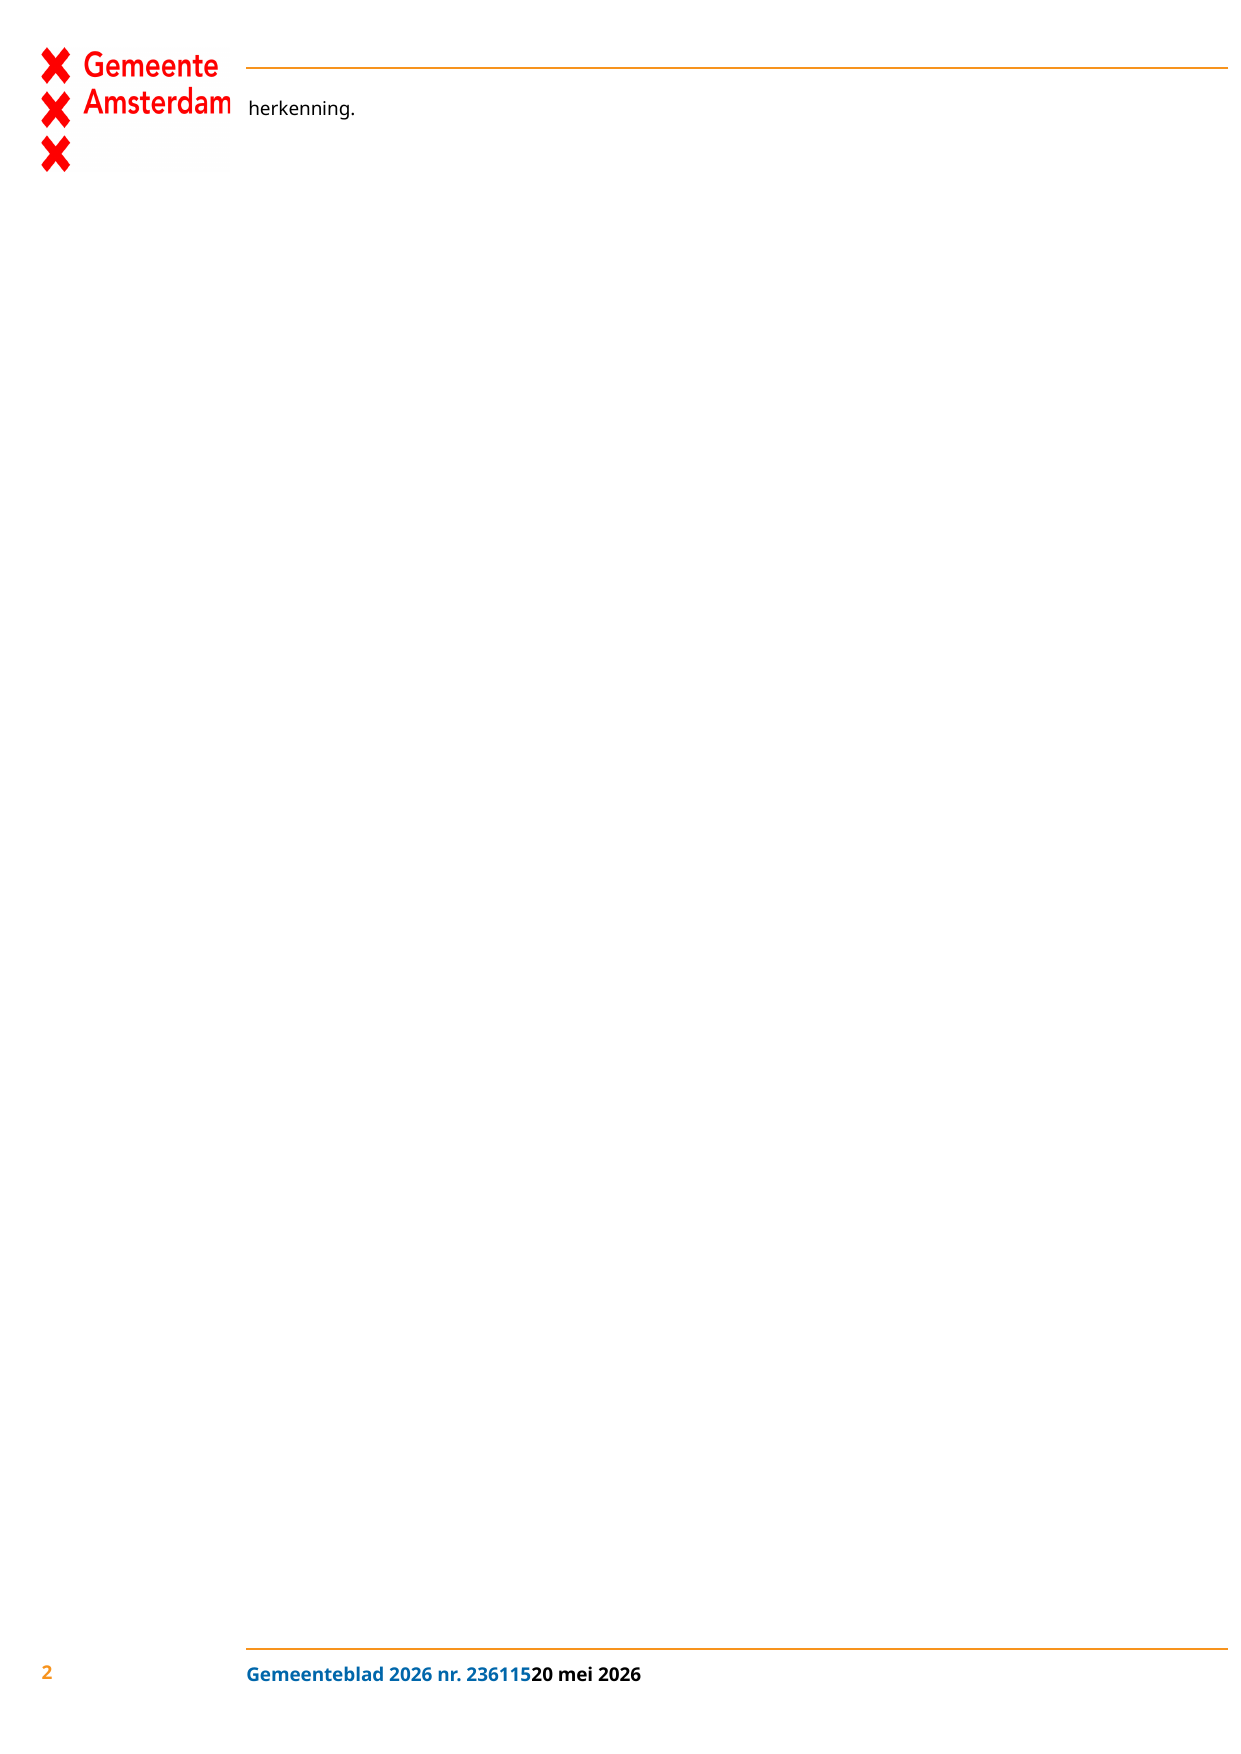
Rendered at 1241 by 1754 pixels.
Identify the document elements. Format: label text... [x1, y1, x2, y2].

text herkenning. [248, 95, 1152, 121]
picture [41, 47, 231, 172]
